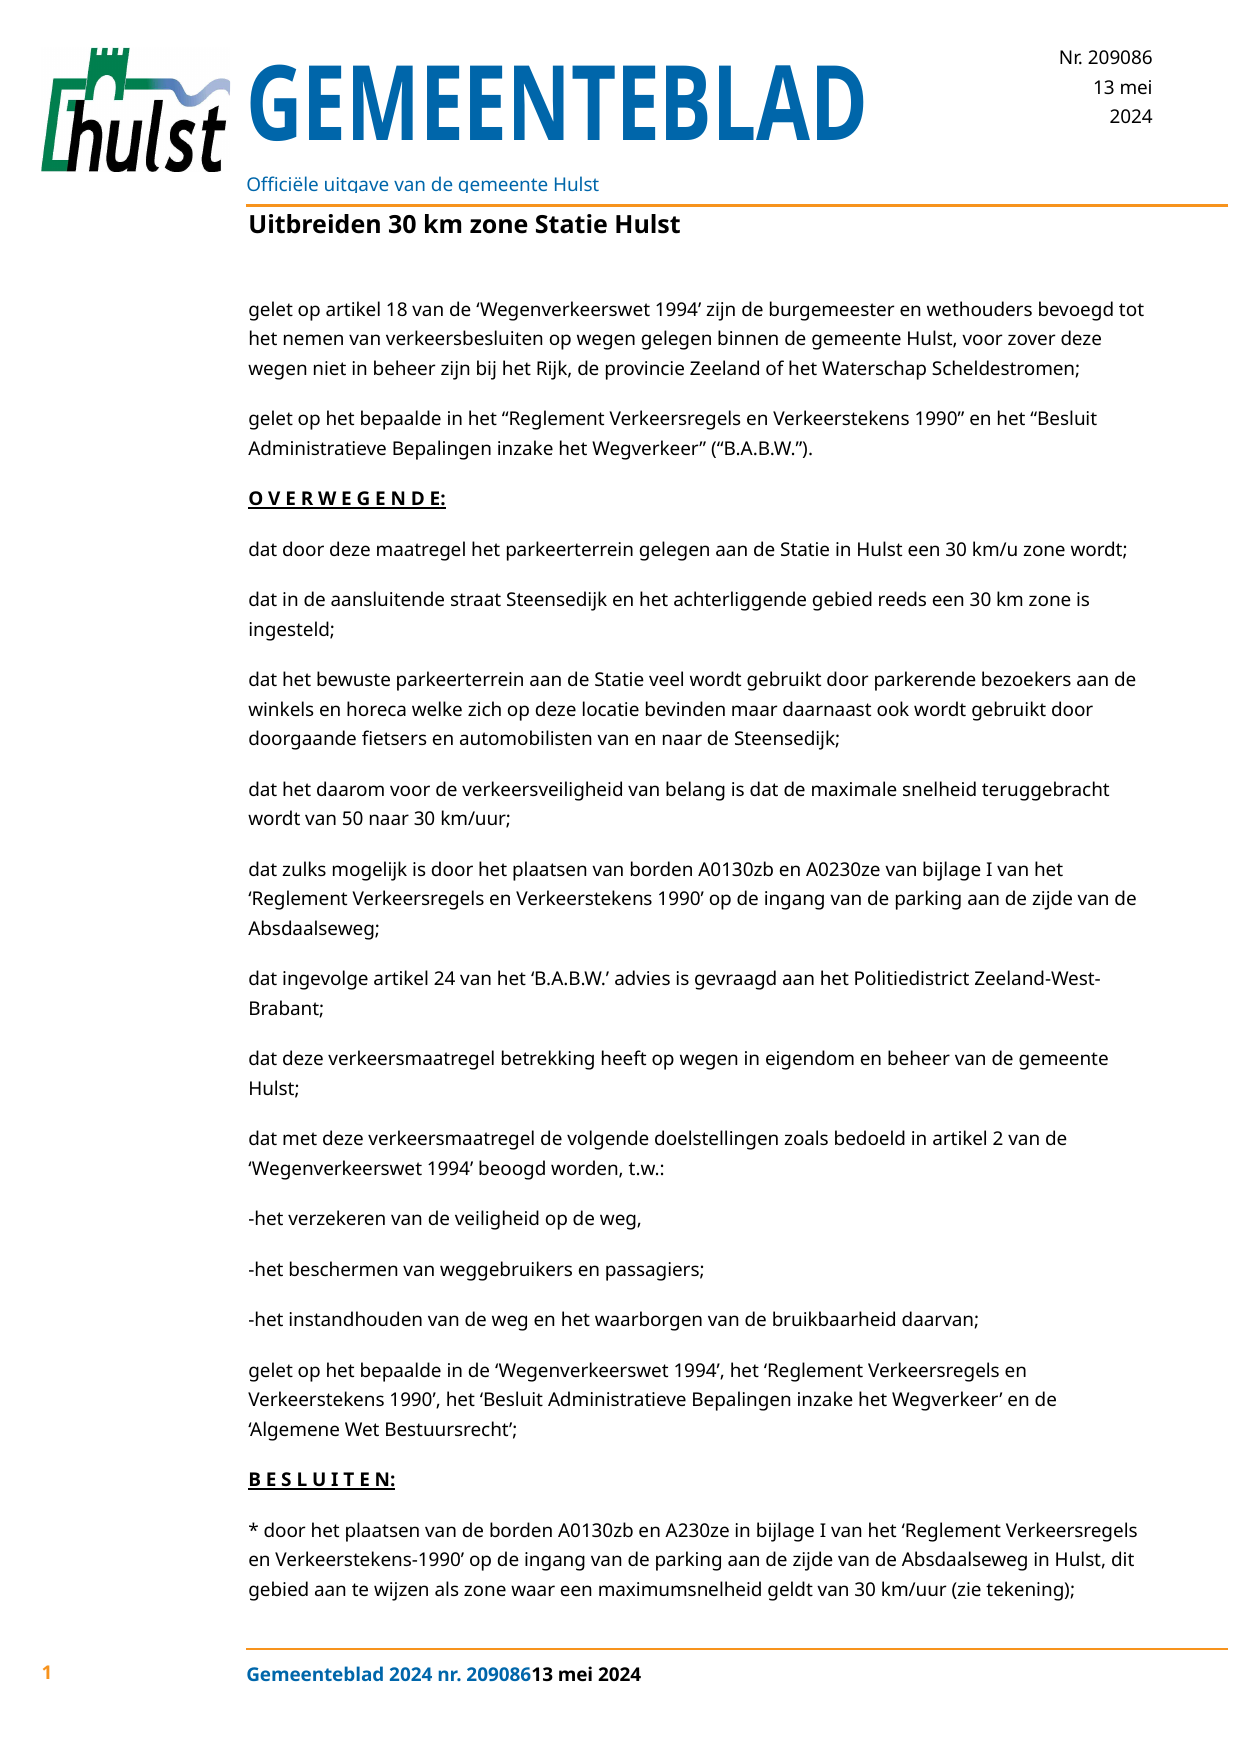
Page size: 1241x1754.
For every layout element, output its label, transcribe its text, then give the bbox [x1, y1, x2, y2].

text dat met deze verkeersmaatregel de volgende doelstellingen zoals bedoeld in artikel 2 van de ‘Wegenverkeerswet 1994’ beoogd worden, t.w.: [248, 1126, 1152, 1181]
text gelet op het bepaalde in de ‘Wegenverkeerswet 1994’, het ‘Reglement Verkeersregels en Verkeerstekens 1990’, het ‘Besluit Administratieve Bepalingen inzake het Wegverkeer’ en de ‘Algemene Wet Bestuursrecht’; [248, 1357, 1152, 1442]
text dat deze verkeersmaatregel betrekking heeft op wegen in eigendom en beheer van de gemeente Hulst; [248, 1046, 1152, 1101]
text O V E R W E G E N D E: [248, 486, 1152, 511]
text dat in de aansluitende straat Steensedijk en het achterliggende gebied reeds een 30 km zone is ingesteld; [248, 586, 1152, 642]
text dat het daarom voor de verkeersveiligheid van belang is dat de maximale snelheid teruggebracht wordt van 50 naar 30 km/uur; [248, 776, 1152, 831]
text Uitbreiden 30 km zone Statie Hulst [248, 207, 1152, 241]
text gelet op artikel 18 van de ‘Wegenverkeerswet 1994’ zijn de burgemeester en wethouders bevoegd tot het nemen van verkeersbesluiten op wegen gelegen binnen de gemeente Hulst, voor zover deze wegen niet in beheer zijn bij het Rijk, de provincie Zeeland of het Waterschap Scheldestromen; [248, 296, 1152, 381]
text dat het bewuste parkeerterrein aan de Statie veel wordt gebruikt door parkerende bezoekers aan de winkels en horeca welke zich op deze locatie bevinden maar daarnaast ook wordt gebruikt door doorgaande fietsers en automobilisten van en naar de Steensedijk; [248, 666, 1152, 751]
picture [41, 47, 231, 172]
text dat door deze maatregel het parkeerterrein gelegen aan de Statie in Hulst een 30 km/u zone wordt; [248, 536, 1152, 562]
text -het instandhouden van de weg en het waarborgen van de bruikbaarheid daarvan; [248, 1306, 1152, 1332]
text -het beschermen van weggebruikers en passagiers; [248, 1256, 1152, 1282]
text dat ingevolge artikel 24 van het ‘B.A.B.W.’ advies is gevraagd aan het Politiedistrict Zeeland-West-Brabant; [248, 966, 1152, 1021]
text B E S L U I T E N: [248, 1466, 1152, 1492]
text dat zulks mogelijk is door het plaatsen van borden A0130zb en A0230ze van bijlage I van het ‘Reglement Verkeersregels en Verkeerstekens 1990’ op de ingang van de parking aan de zijde van de Absdaalseweg; [248, 856, 1152, 941]
text gelet op het bepaalde in het “Reglement Verkeersregels en Verkeerstekens 1990” en het “Besluit Administratieve Bepalingen inzake het Wegverkeer” (“B.A.B.W.”). [248, 406, 1152, 461]
text -het verzekeren van de veiligheid op de weg, [248, 1206, 1152, 1231]
text * door het plaatsen van de borden A0130zb en A230ze in bijlage I van het ‘Reglement Verkeersregels en Verkeerstekens-1990’ op de ingang van de parking aan de zijde van de Absdaalseweg in Hulst, dit gebied aan te wijzen als zone waar een maximumsnelheid geldt van 30 km/uur (zie tekening); [248, 1517, 1152, 1602]
